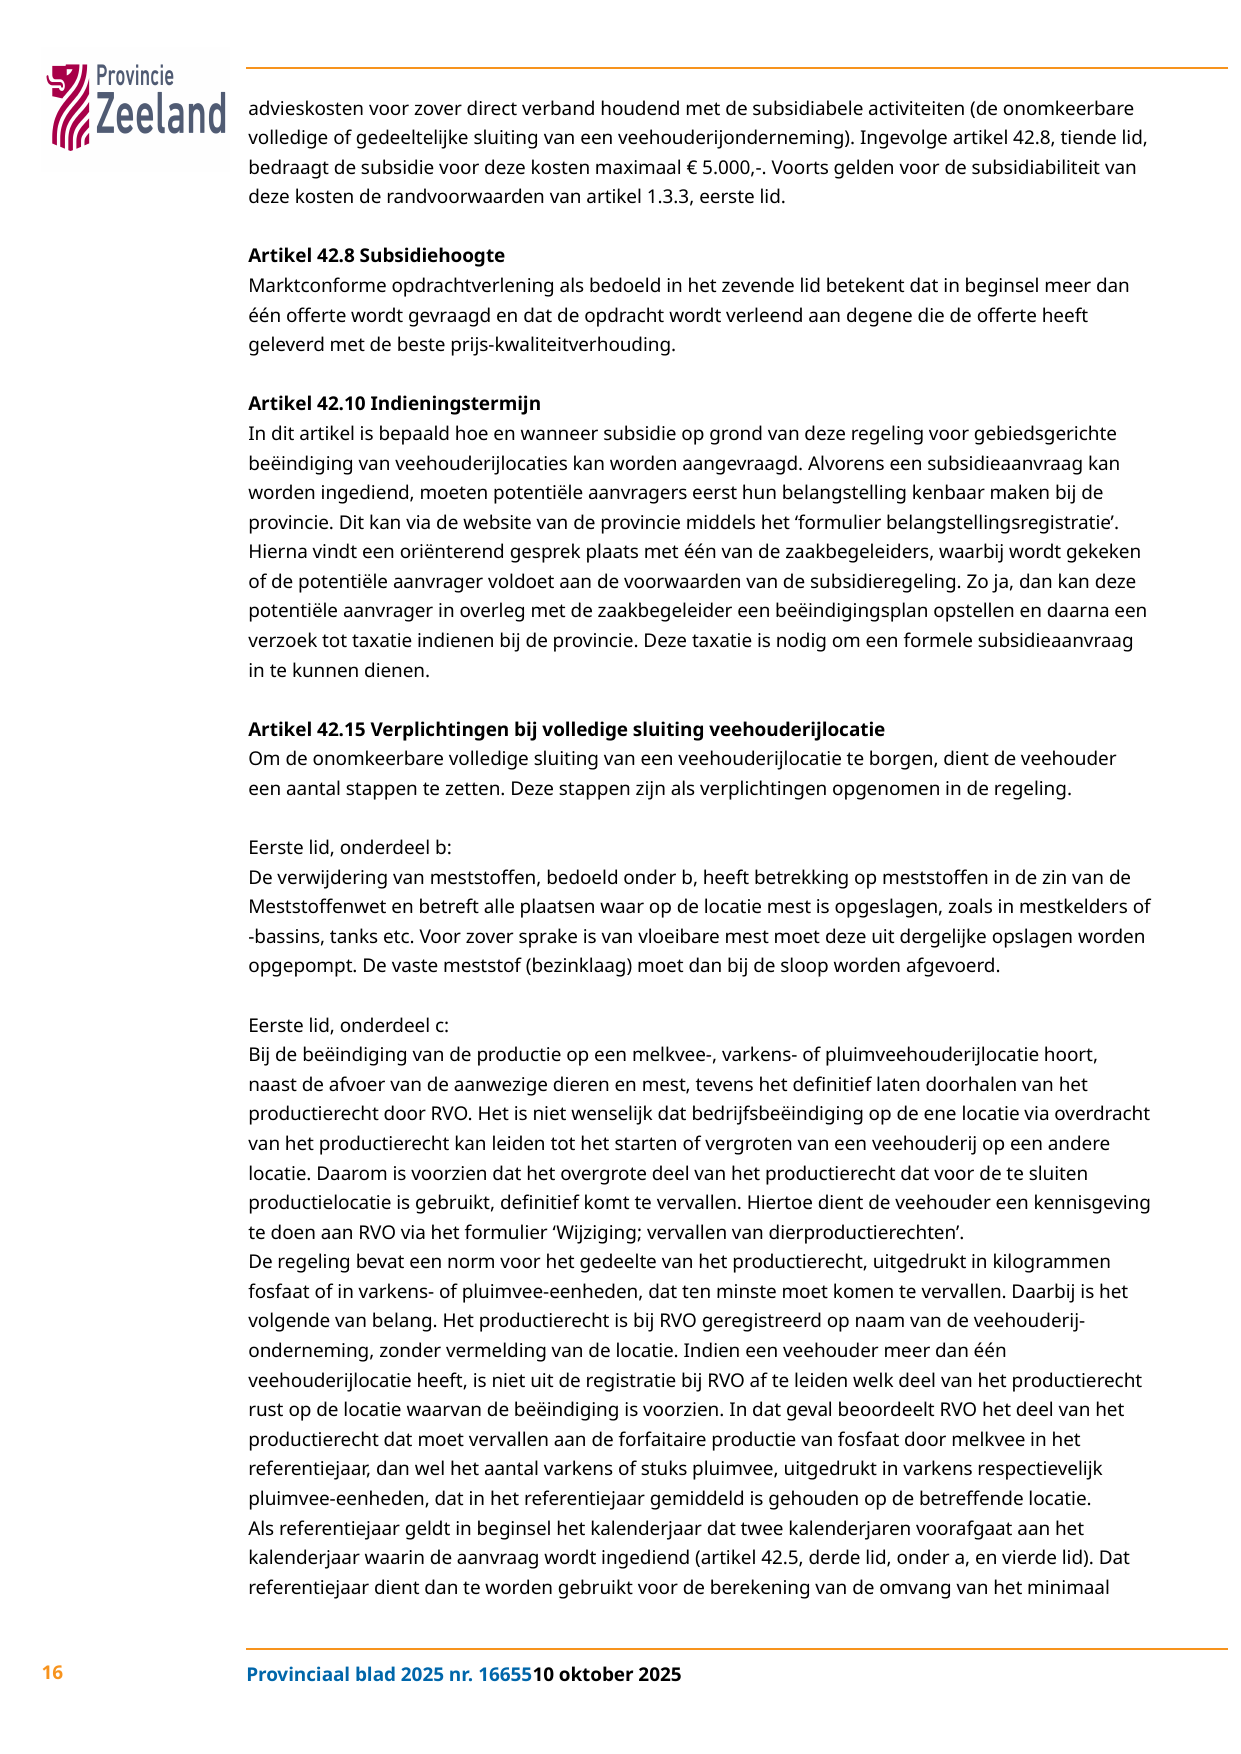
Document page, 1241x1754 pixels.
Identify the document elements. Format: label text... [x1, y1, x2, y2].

text Bij de beëindiging van de productie op een melkvee-, varkens- of pluimveehouderijlocatie hoort, naast de afvoer van de aanwezige dieren en mest, tevens het definitief laten doorhalen van het productierecht door RVO. Het is niet wenselijk dat bedrijfsbeëindiging op de ene locatie via overdracht van het productierecht kan leiden tot het starten of vergroten van een veehouderij op een andere locatie. Daarom is voorzien dat het overgrote deel van het productierecht dat voor de te sluiten productielocatie is gebruikt, definitief komt te vervallen. Hiertoe dient de veehouder een kennisgeving te doen aan RVO via het formulier ‘Wijziging; vervallen van dierproductierechten’. [248, 1041, 1152, 1245]
text advieskosten voor zover direct verband houdend met de subsidiabele activiteiten (de onomkeerbare volledige of gedeeltelijke sluiting van een veehouderijonderneming). Ingevolge artikel 42.8, tiende lid, bedraagt de subsidie voor deze kosten maximaal € 5.000,-. Voorts gelden voor de subsidiabiliteit van deze kosten de randvoorwaarden van artikel 1.3.3, eerste lid. [248, 95, 1152, 209]
text Artikel 42.15 Verplichtingen bij volledige sluiting veehouderijlocatie [248, 716, 1152, 742]
text Als referentiejaar geldt in beginsel het kalenderjaar dat twee kalenderjaren voorafgaat aan het kalenderjaar waarin de aanvraag wordt ingediend (artikel 42.5, derde lid, onder a, en vierde lid). Dat referentiejaar dient dan te worden gebruikt voor de berekening van de omvang van het minimaal [248, 1515, 1152, 1600]
text De regeling bevat een norm voor het gedeelte van het productierecht, uitgedrukt in kilogrammen fosfaat of in varkens- of pluimvee-eenheden, dat ten minste moet komen te vervallen. Daarbij is het volgende van belang. Het productierecht is bij RVO geregistreerd op naam van de veehouderij-onderneming, zonder vermelding van de locatie. Indien een veehouder meer dan één veehouderijlocatie heeft, is niet uit de registratie bij RVO af te leiden welk deel van het productierecht rust op de locatie waarvan de beëindiging is voorzien. In dat geval beoordeelt RVO het deel van het productierecht dat moet vervallen aan de forfaitaire productie van fosfaat door melkvee in het referentiejaar, dan wel het aantal varkens of stuks pluimvee, uitgedrukt in varkens respectievelijk pluimvee-eenheden, dat in het referentiejaar gemiddeld is gehouden op de betreffende locatie. [248, 1248, 1152, 1511]
text Eerste lid, onderdeel c: [248, 1012, 1152, 1038]
text Artikel 42.8 Subsidiehoogte [248, 243, 1152, 268]
text Om de onomkeerbare volledige sluiting van een veehouderijlocatie te borgen, dient de veehouder een aantal stappen te zetten. Deze stappen zijn als verplichtingen opgenomen in de regeling. [248, 746, 1152, 801]
text In dit artikel is bepaald hoe en wanneer subsidie op grond van deze regeling voor gebiedsgerichte beëindiging van veehouderijlocaties kan worden aangevraagd. Alvorens een subsidieaanvraag kan worden ingediend, moeten potentiële aanvragers eerst hun belangstelling kenbaar maken bij de provincie. Dit kan via de website van de provincie middels het ‘formulier belangstellingsregistratie’. Hierna vindt een oriënterend gesprek plaats met één van de zaakbegeleiders, waarbij wordt gekeken of de potentiële aanvrager voldoet aan de voorwaarden van de subsidieregeling. Zo ja, dan kan deze potentiële aanvrager in overleg met de zaakbegeleider een beëindigingsplan opstellen en daarna een verzoek tot taxatie indienen bij de provincie. Deze taxatie is nodig om een formele subsidieaanvraag in te kunnen dienen. [248, 420, 1152, 683]
text Artikel 42.10 Indieningstermijn [248, 391, 1152, 416]
text Marktconforme opdrachtverlening als bedoeld in het zevende lid betekent dat in beginsel meer dan één offerte wordt gevraagd en dat de opdracht wordt verleend aan degene die de offerte heeft geleverd met de beste prijs-kwaliteitverhouding. [248, 272, 1152, 357]
text De verwijdering van meststoffen, bedoeld onder b, heeft betrekking op meststoffen in de zin van de Meststoffenwet en betreft alle plaatsen waar op de locatie mest is opgeslagen, zoals in mestkelders of -bassins, tanks etc. Voor zover sprake is van vloeibare mest moet deze uit dergelijke opslagen worden opgepompt. De vaste meststof (bezinklaag) moet dan bij de sloop worden afgevoerd. [248, 864, 1152, 978]
text Eerste lid, onderdeel b: [248, 834, 1152, 860]
picture [41, 47, 231, 172]
